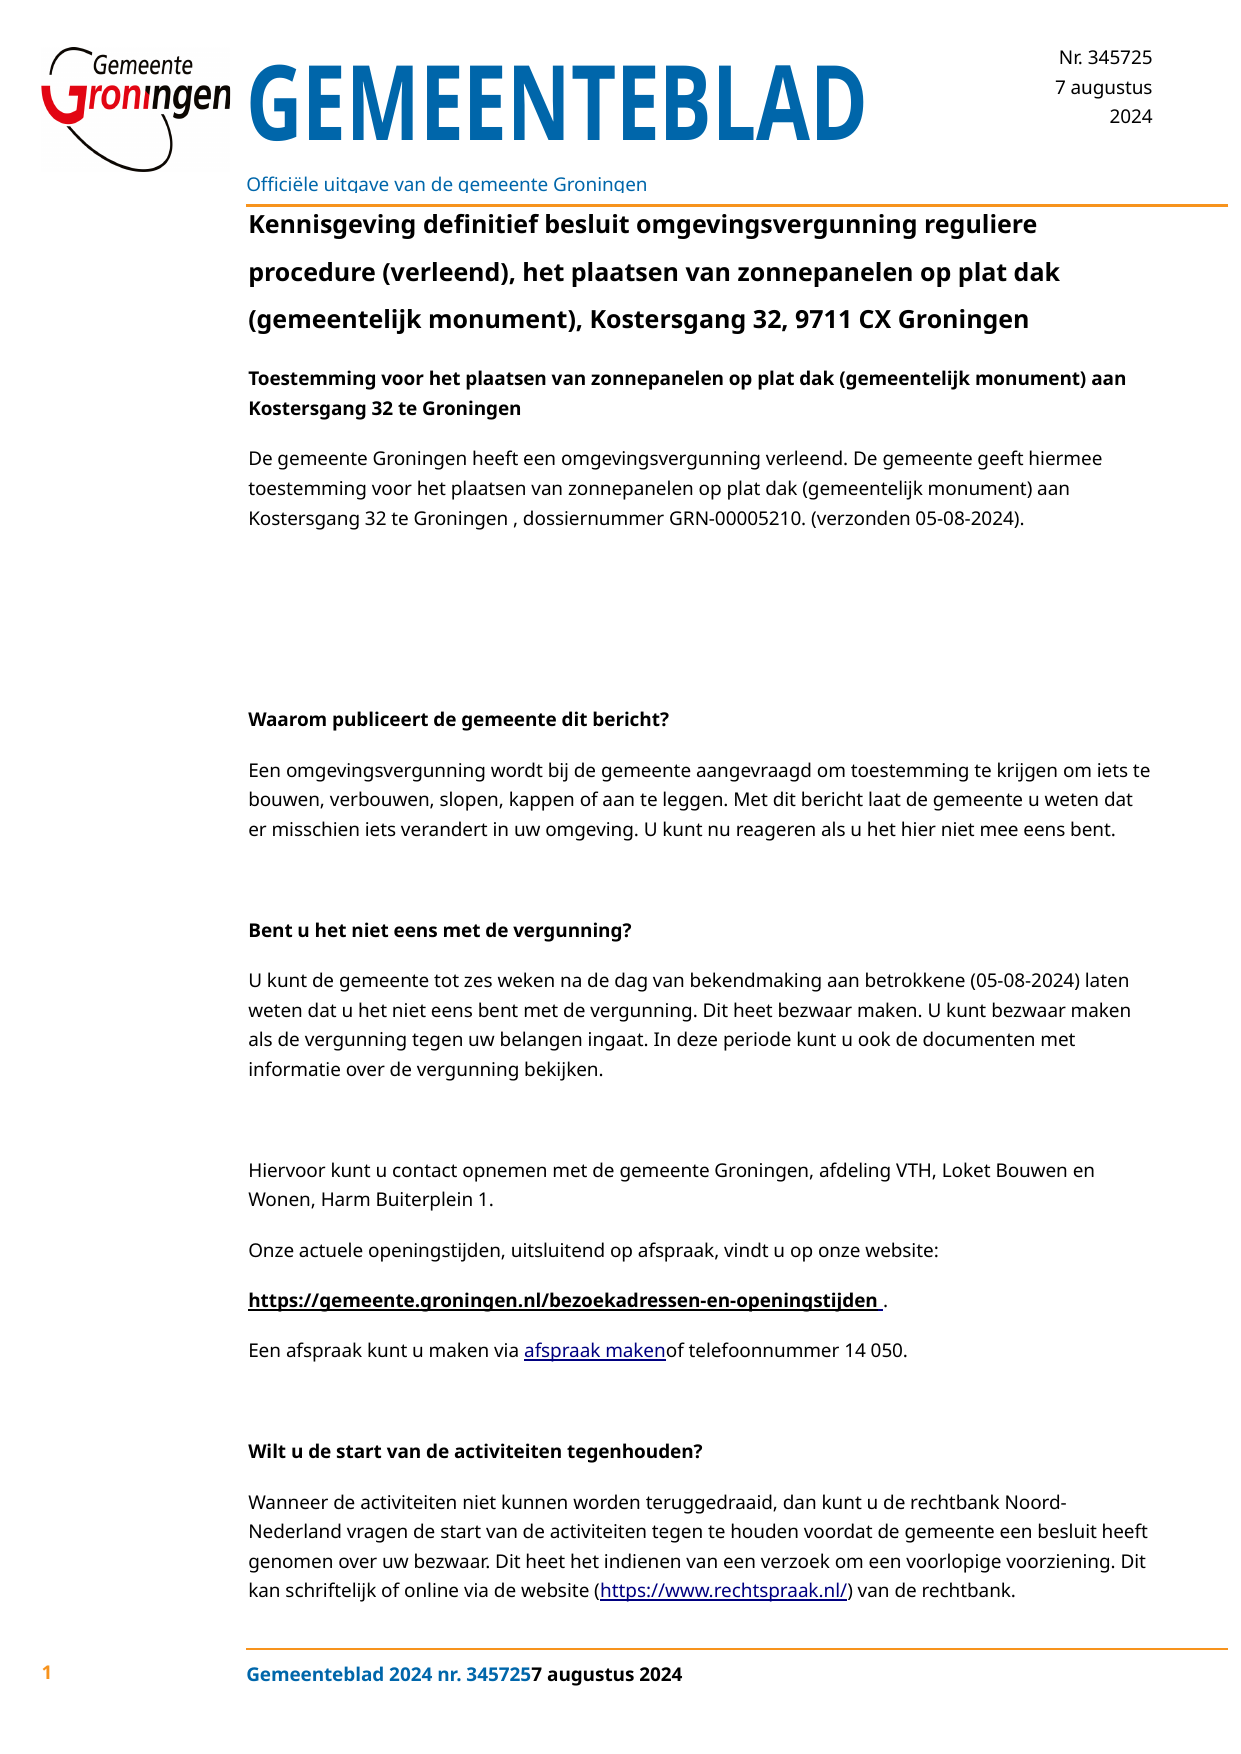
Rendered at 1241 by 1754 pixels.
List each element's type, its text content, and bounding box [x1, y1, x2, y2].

text https://gemeente.groningen.nl/bezoekadressen-en-openingstijden . [248, 1287, 1152, 1313]
text Bent u het niet eens met de vergunning? [248, 917, 1152, 942]
text Waarom publiceert de gemeente dit bericht? [248, 706, 1152, 732]
picture [41, 47, 231, 172]
text Een omgevingsvergunning wordt bij de gemeente aangevraagd om toestemming te krijgen om iets te bouwen, verbouwen, slopen, kappen of aan te leggen. Met dit bericht laat de gemeente u weten dat er misschien iets verandert in uw omgeving. U kunt nu reageren als u het hier niet mee eens bent. [248, 757, 1152, 842]
text Toestemming voor het plaatsen van zonnepanelen op plat dak (gemeentelijk monument) aan Kostersgang 32 te Groningen [248, 366, 1152, 421]
text Een afspraak kunt u maken via afspraak makenof telefoonnummer 14 050. [248, 1338, 1152, 1363]
text Onze actuele openingstijden, uitsluitend op afspraak, vindt u op onze website: [248, 1237, 1152, 1262]
text Wilt u de start van de activiteiten tegenhouden? [248, 1438, 1152, 1464]
text Kennisgeving definitief besluit omgevingsvergunning reguliere procedure (verleend), het plaatsen van zonnepanelen op plat dak (gemeentelijk monument), Kostersgang 32, 9711 CX Groningen [248, 207, 1152, 336]
text Hiervoor kunt u contact opnemen met de gemeente Groningen, afdeling VTH, Loket Bouwen en Wonen, Harm Buiterplein 1. [248, 1157, 1152, 1212]
text De gemeente Groningen heeft een omgevingsvergunning verleend. De gemeente geeft hiermee toestemming voor het plaatsen van zonnepanelen op plat dak (gemeentelijk monument) aan Kostersgang 32 te Groningen , dossiernummer GRN-00005210. (verzonden 05-08-2024). [248, 446, 1152, 530]
text Wanneer de activiteiten niet kunnen worden teruggedraaid, dan kunt u de rechtbank Noord-Nederland vragen de start van de activiteiten tegen te houden voordat de gemeente een besluit heeft genomen over uw bezwaar. Dit heet het indienen van een verzoek om een voorlopige voorziening. Dit kan schriftelijk of online via de website (https://www.rechtspraak.nl/) van de rechtbank. [248, 1489, 1152, 1603]
text U kunt de gemeente tot zes weken na de dag van bekendmaking aan betrokkene (05-08-2024) laten weten dat u het niet eens bent met de vergunning. Dit heet bezwaar maken. U kunt bezwaar maken als de vergunning tegen uw belangen ingaat. In deze periode kunt u ook de documenten met informatie over de vergunning bekijken. [248, 967, 1152, 1082]
